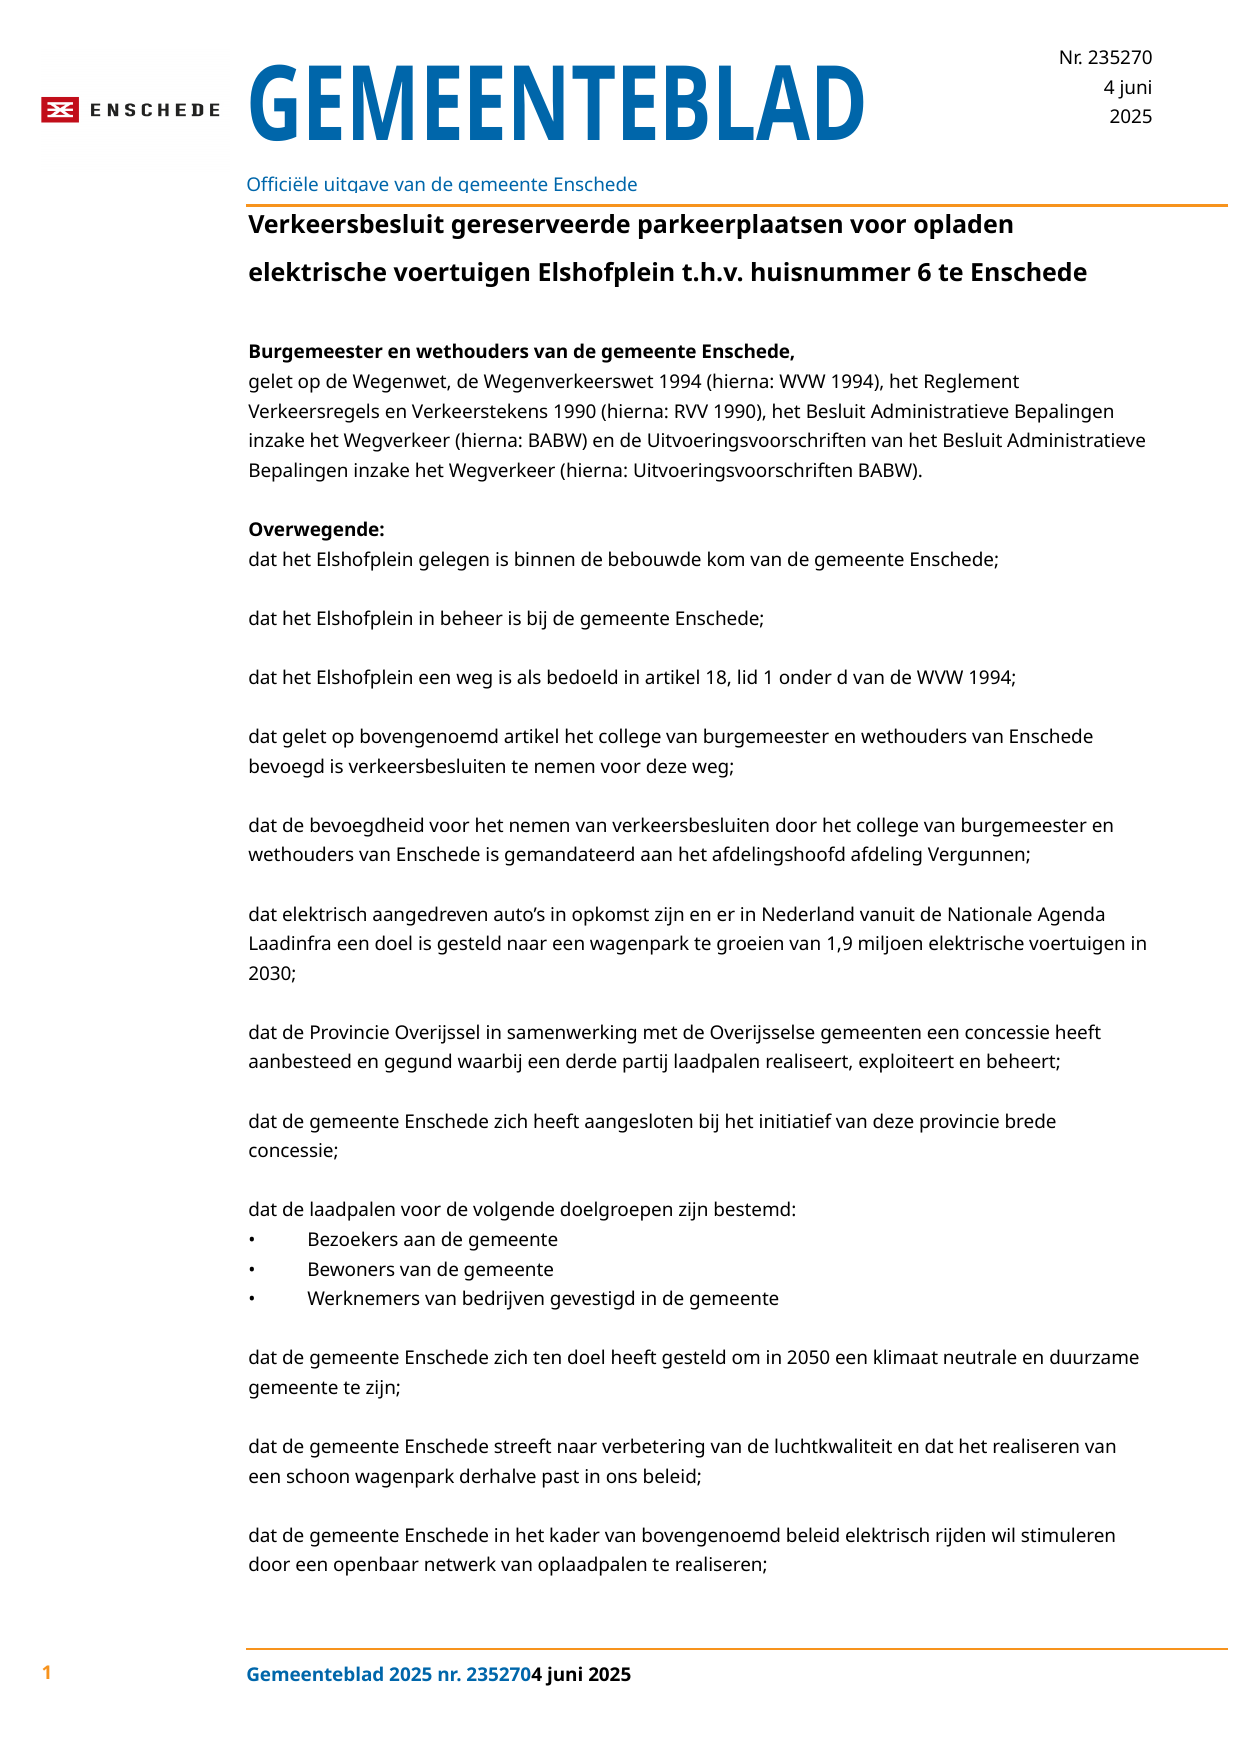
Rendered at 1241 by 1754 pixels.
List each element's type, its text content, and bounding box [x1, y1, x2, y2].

text dat de gemeente Enschede zich ten doel heeft gesteld om in 2050 een klimaat neutrale en duurzame gemeente te zijn; [248, 1344, 1152, 1400]
list Bewoners van de gemeente [248, 1256, 1152, 1281]
text dat de bevoegdheid voor het nemen van verkeersbesluiten door het college van burgemeester en wethouders van Enschede is gemandateerd aan het afdelingshoofd afdeling Vergunnen; [248, 812, 1152, 867]
text Verkeersbesluit gereserveerde parkeerplaatsen voor opladen elektrische voertuigen Elshofplein t.h.v. huisnummer 6 te Enschede [248, 207, 1152, 288]
text dat gelet op bovengenoemd artikel het college van burgemeester en wethouders van Enschede bevoegd is verkeersbesluiten te nemen voor deze weg; [248, 723, 1152, 778]
text dat het Elshofplein een weg is als bedoeld in artikel 18, lid 1 onder d van de WVW 1994; [248, 664, 1152, 690]
text dat de Provincie Overijssel in samenwerking met de Overijsselse gemeenten een concessie heeft aanbesteed en gegund waarbij een derde partij laadpalen realiseert, exploiteert en beheert; [248, 1019, 1152, 1074]
text dat het Elshofplein gelegen is binnen de bebouwde kom van de gemeente Enschede; [248, 546, 1152, 571]
list Werknemers van bedrijven gevestigd in de gemeente [248, 1285, 1152, 1311]
text dat het Elshofplein in beheer is bij de gemeente Enschede; [248, 605, 1152, 631]
picture [41, 47, 231, 172]
text Burgemeester en wethouders van de gemeente Enschede, [248, 339, 1152, 364]
text dat de gemeente Enschede in het kader van bovengenoemd beleid elektrisch rijden wil stimuleren door een openbaar netwerk van oplaadpalen te realiseren; [248, 1522, 1152, 1577]
list Bezoekers aan de gemeente [248, 1226, 1152, 1252]
text Overwegende: [248, 516, 1152, 542]
text dat de gemeente Enschede streeft naar verbetering van de luchtkwaliteit en dat het realiseren van een schoon wagenpark derhalve past in ons beleid; [248, 1433, 1152, 1488]
text dat elektrisch aangedreven auto’s in opkomst zijn en er in Nederland vanuit de Nationale Agenda Laadinfra een doel is gesteld naar een wagenpark te groeien van 1,9 miljoen elektrische voertuigen in 2030; [248, 901, 1152, 986]
text gelet op de Wegenwet, de Wegenverkeerswet 1994 (hierna: WVW 1994), het Reglement Verkeersregels en Verkeerstekens 1990 (hierna: RVV 1990), het Besluit Administratieve Bepalingen inzake het Wegverkeer (hierna: BABW) en de Uitvoeringsvoorschriften van het Besluit Administratieve Bepalingen inzake het Wegverkeer (hierna: Uitvoeringsvoorschriften BABW). [248, 368, 1152, 483]
text dat de laadpalen voor de volgende doelgroepen zijn bestemd: [248, 1197, 1152, 1222]
text dat de gemeente Enschede zich heeft aangesloten bij het initiatief van deze provincie brede concessie; [248, 1108, 1152, 1163]
